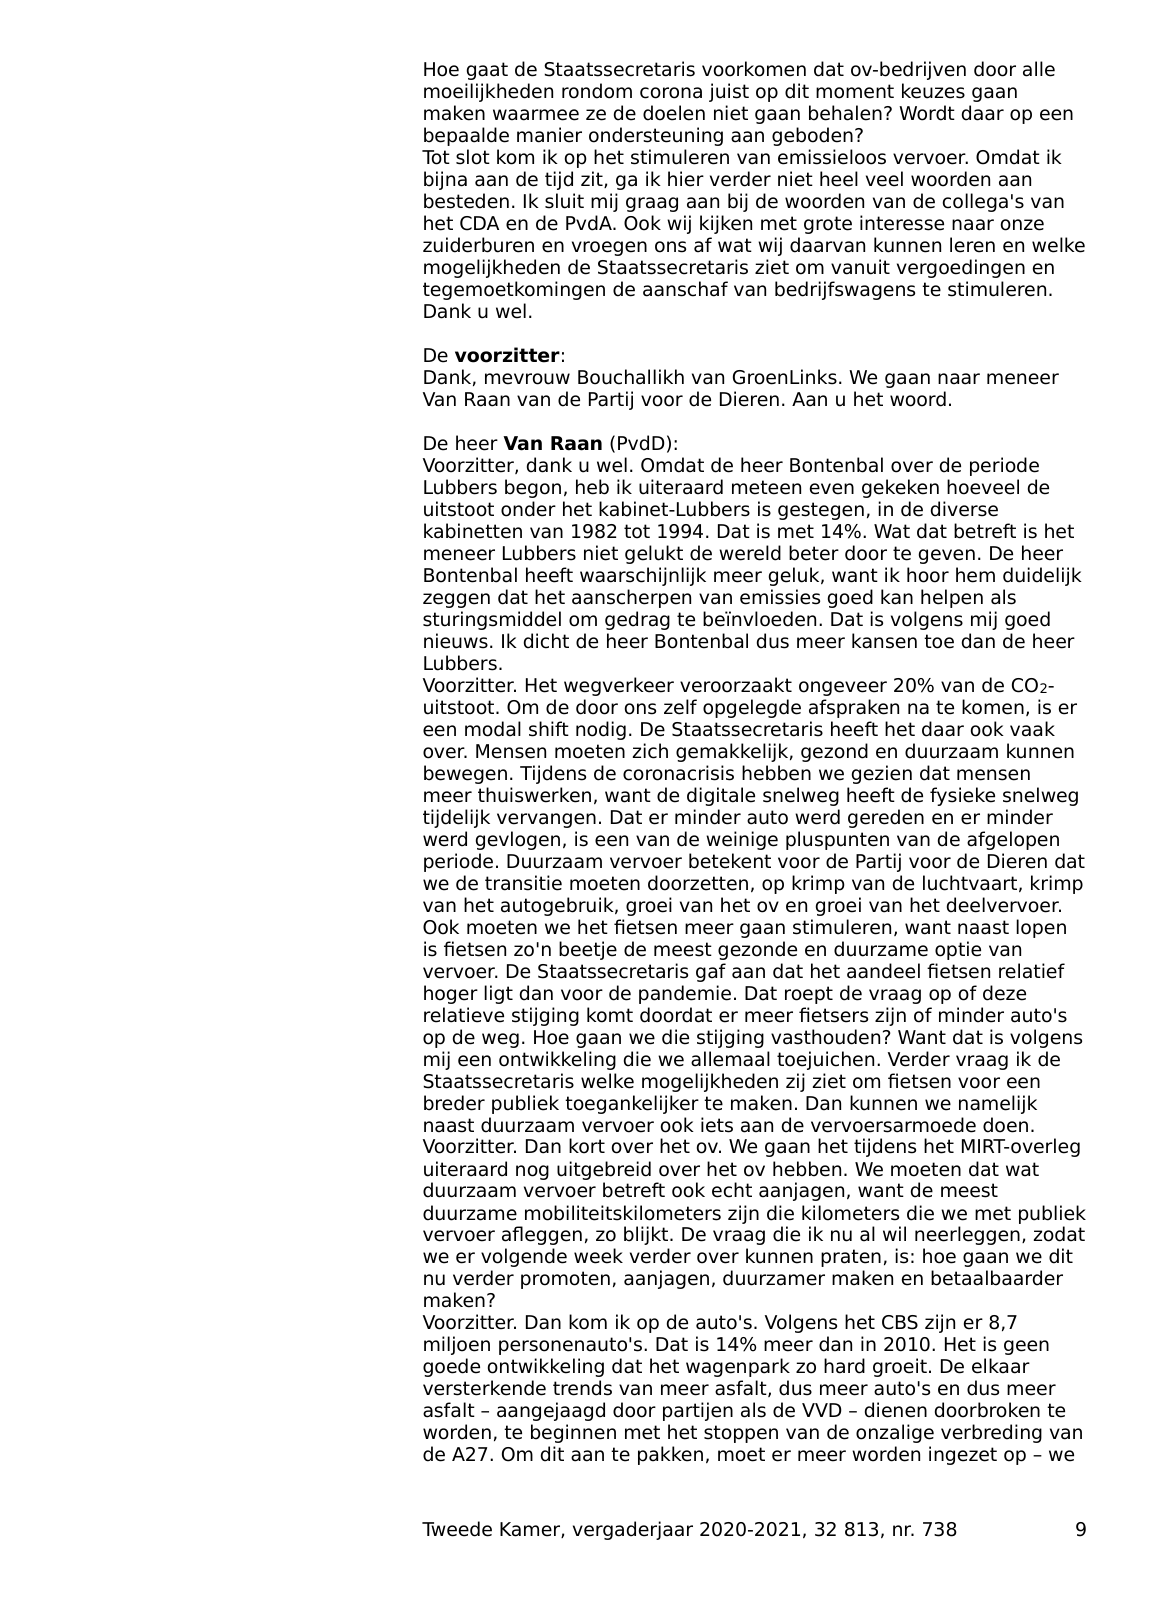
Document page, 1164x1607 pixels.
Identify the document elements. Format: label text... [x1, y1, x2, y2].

text Hoe gaat de Staatssecretaris voorkomen dat ov-bedrijven door alle moeilijkheden rondom corona juist op dit moment keuzes gaan maken waarmee ze de doelen niet gaan behalen? Wordt daar op een bepaalde manier ondersteuning aan geboden? [422, 59, 1087, 147]
text Voorzitter, dank u wel. Omdat de heer Bontenbal over de periode Lubbers begon, heb ik uiteraard meteen even gekeken hoeveel de uitstoot onder het kabinet-Lubbers is gestegen, in de diverse kabinetten van 1982 tot 1994. Dat is met 14%. Wat dat betreft is het meneer Lubbers niet gelukt de wereld beter door te geven. De heer Bontenbal heeft waarschijnlijk meer geluk, want ik hoor hem duidelijk zeggen dat het aanscherpen van emissies goed kan helpen als sturingsmiddel om gedrag te beïnvloeden. Dat is volgens mij goed nieuws. Ik dicht de heer Bontenbal dus meer kansen toe dan de heer Lubbers. [422, 455, 1087, 675]
text De heer Van Raan (PvdD): [422, 433, 1087, 455]
text Voorzitter. Dan kort over het ov. We gaan het tijdens het MIRT-overleg uiteraard nog uitgebreid over het ov hebben. We moeten dat wat duurzaam vervoer betreft ook echt aanjagen, want de meest duurzame mobiliteitskilometers zijn die kilometers die we met publiek vervoer afleggen, zo blijkt. De vraag die ik nu al wil neerleggen, zodat we er volgende week verder over kunnen praten, is: hoe gaan we dit nu verder promoten, aanjagen, duurzamer maken en betaalbaarder maken? [422, 1136, 1087, 1312]
text Voorzitter. Dan kom ik op de auto's. Volgens het CBS zijn er 8,7 miljoen personenauto's. Dat is 14% meer dan in 2010. Het is geen goede ontwikkeling dat het wagenpark zo hard groeit. De elkaar versterkende trends van meer asfalt, dus meer auto's en dus meer asfalt – aangejaagd door partijen als de VVD – dienen doorbroken te worden, te beginnen met het stoppen van de onzalige verbreding van de A27. Om dit aan te pakken, moet er meer worden ingezet op – we [422, 1312, 1087, 1466]
text De voorzitter: [422, 345, 1087, 367]
text Tot slot kom ik op het stimuleren van emissieloos vervoer. Omdat ik bijna aan de tijd zit, ga ik hier verder niet heel veel woorden aan besteden. Ik sluit mij graag aan bij de woorden van de collega's van het CDA en de PvdA. Ook wij kijken met grote interesse naar onze zuiderburen en vroegen ons af wat wij daarvan kunnen leren en welke mogelijkheden de Staatssecretaris ziet om vanuit vergoedingen en tegemoetkomingen de aanschaf van bedrijfswagens te stimuleren. [422, 147, 1087, 301]
text Dank, mevrouw Bouchallikh van GroenLinks. We gaan naar meneer Van Raan van de Partij voor de Dieren. Aan u het woord. [422, 367, 1087, 411]
text Voorzitter. Het wegverkeer veroorzaakt ongeveer 20% van de CO2-uitstoot. Om de door ons zelf opgelegde afspraken na te komen, is er een modal shift nodig. De Staatssecretaris heeft het daar ook vaak over. Mensen moeten zich gemakkelijk, gezond en duurzaam kunnen bewegen. Tijdens de coronacrisis hebben we gezien dat mensen meer thuiswerken, want de digitale snelweg heeft de fysieke snelweg tijdelijk vervangen. Dat er minder auto werd gereden en er minder werd gevlogen, is een van de weinige pluspunten van de afgelopen periode. Duurzaam vervoer betekent voor de Partij voor de Dieren dat we de transitie moeten doorzetten, op krimp van de luchtvaart, krimp van het autogebruik, groei van het ov en groei van het deelvervoer. Ook moeten we het fietsen meer gaan stimuleren, want naast lopen is fietsen zo'n beetje de meest gezonde en duurzame optie van vervoer. De Staatssecretaris gaf aan dat het aandeel fietsen relatief hoger ligt dan voor de pandemie. Dat roept de vraag op of deze relatieve stijging komt doordat er meer fietsers zijn of minder auto's op de weg. Hoe gaan we die stijging vasthouden? Want dat is volgens mij een ontwikkeling die we allemaal toejuichen. Verder vraag ik de Staatssecretaris welke mogelijkheden zij ziet om fietsen voor een breder publiek toegankelijker te maken. Dan kunnen we namelijk naast duurzaam vervoer ook iets aan de vervoersarmoede doen. [422, 675, 1087, 1136]
text Dank u wel. [422, 301, 1087, 323]
